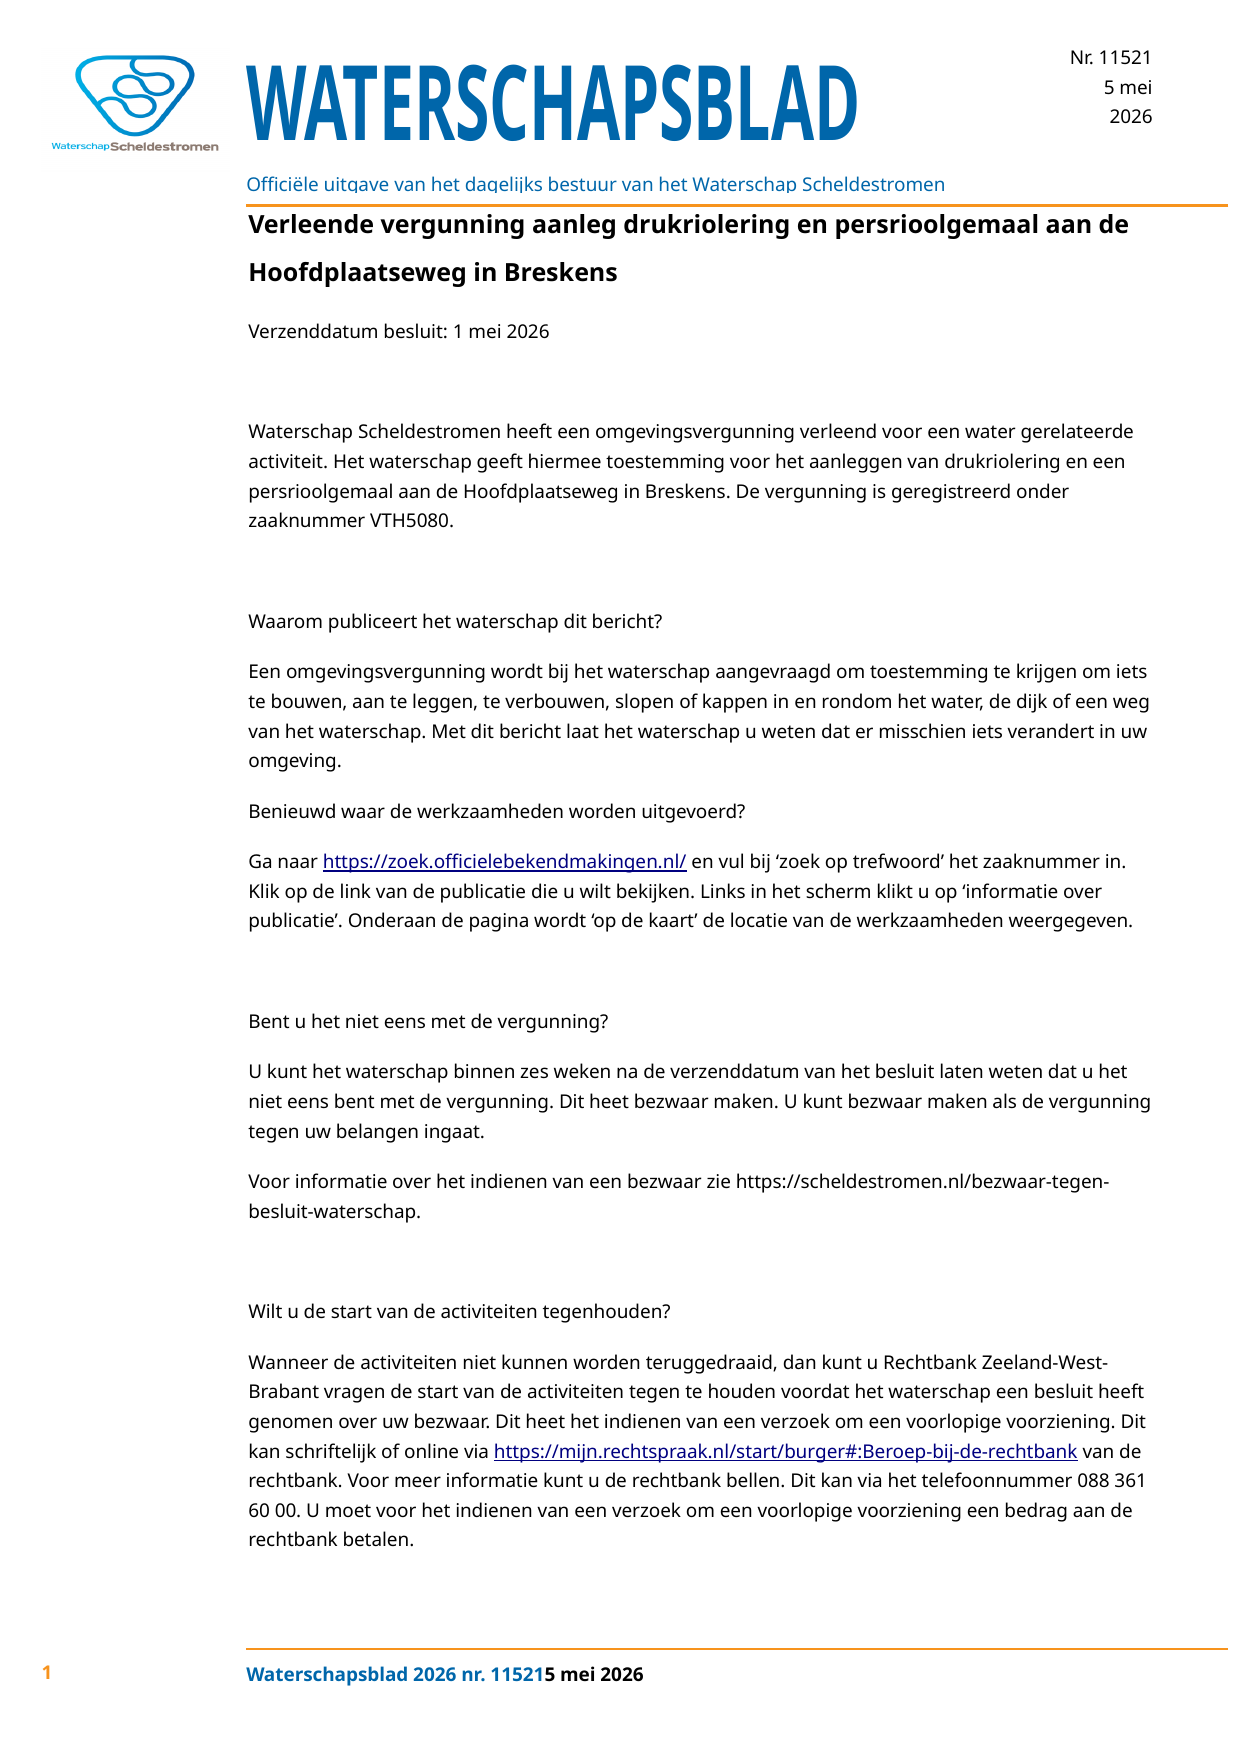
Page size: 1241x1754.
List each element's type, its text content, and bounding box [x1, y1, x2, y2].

text Benieuwd waar de werkzaamheden worden uitgevoerd? [248, 798, 1152, 824]
text Ga naar https://zoek.officielebekendmakingen.nl/ en vul bij ‘zoek op trefwoord’ het zaaknummer in. Klik op de link van de publicatie die u wilt bekijken. Links in het scherm klikt u op ‘informatie over publicatie’. Onderaan de pagina wordt ‘op de kaart’ de locatie van de werkzaamheden weergegeven. [248, 848, 1152, 933]
text Voor informatie over het indienen van een bezwaar zie https://scheldestromen.nl/bezwaar-tegen-besluit-waterschap. [248, 1168, 1152, 1224]
text Bent u het niet eens met de vergunning? [248, 1008, 1152, 1034]
text U kunt het waterschap binnen zes weken na de verzenddatum van het besluit laten weten dat u het niet eens bent met de vergunning. Dit heet bezwaar maken. U kunt bezwaar maken als de vergunning tegen uw belangen ingaat. [248, 1059, 1152, 1144]
text Verzenddatum besluit: 1 mei 2026 [248, 318, 1152, 344]
text Wanneer de activiteiten niet kunnen worden teruggedraaid, dan kunt u Rechtbank Zeeland-West-Brabant vragen de start van de activiteiten tegen te houden voordat het waterschap een besluit heeft genomen over uw bezwaar. Dit heet het indienen van een verzoek om een voorlopige voorziening. Dit kan schriftelijk of online via https://mijn.rechtspraak.nl/start/burger#:Beroep-bij-de-rechtbank van de rechtbank. Voor meer informatie kunt u de rechtbank bellen. Dit kan via het telefoonnummer 088 361 60 00. U moet voor het indienen van een verzoek om een voorlopige voorziening een bedrag aan de rechtbank betalen. [248, 1349, 1152, 1552]
text Waarom publiceert het waterschap dit bericht? [248, 608, 1152, 634]
text Wilt u de start van de activiteiten tegenhouden? [248, 1299, 1152, 1324]
text Waterschap Scheldestromen heeft een omgevingsvergunning verleend voor een water gerelateerde activiteit. Het waterschap geeft hiermee toestemming voor het aanleggen van drukriolering en een persrioolgemaal aan de Hoofdplaatseweg in Breskens. De vergunning is geregistreerd onder zaaknummer VTH5080. [248, 419, 1152, 533]
text Verleende vergunning aanleg drukriolering en persrioolgemaal aan de Hoofdplaatseweg in Breskens [248, 207, 1152, 288]
text Een omgevingsvergunning wordt bij het waterschap aangevraagd om toestemming te krijgen om iets te bouwen, aan te leggen, te verbouwen, slopen of kappen in en rondom het water, de dijk of een weg van het waterschap. Met dit bericht laat het waterschap u weten dat er misschien iets verandert in uw omgeving. [248, 659, 1152, 773]
picture [41, 47, 231, 172]
